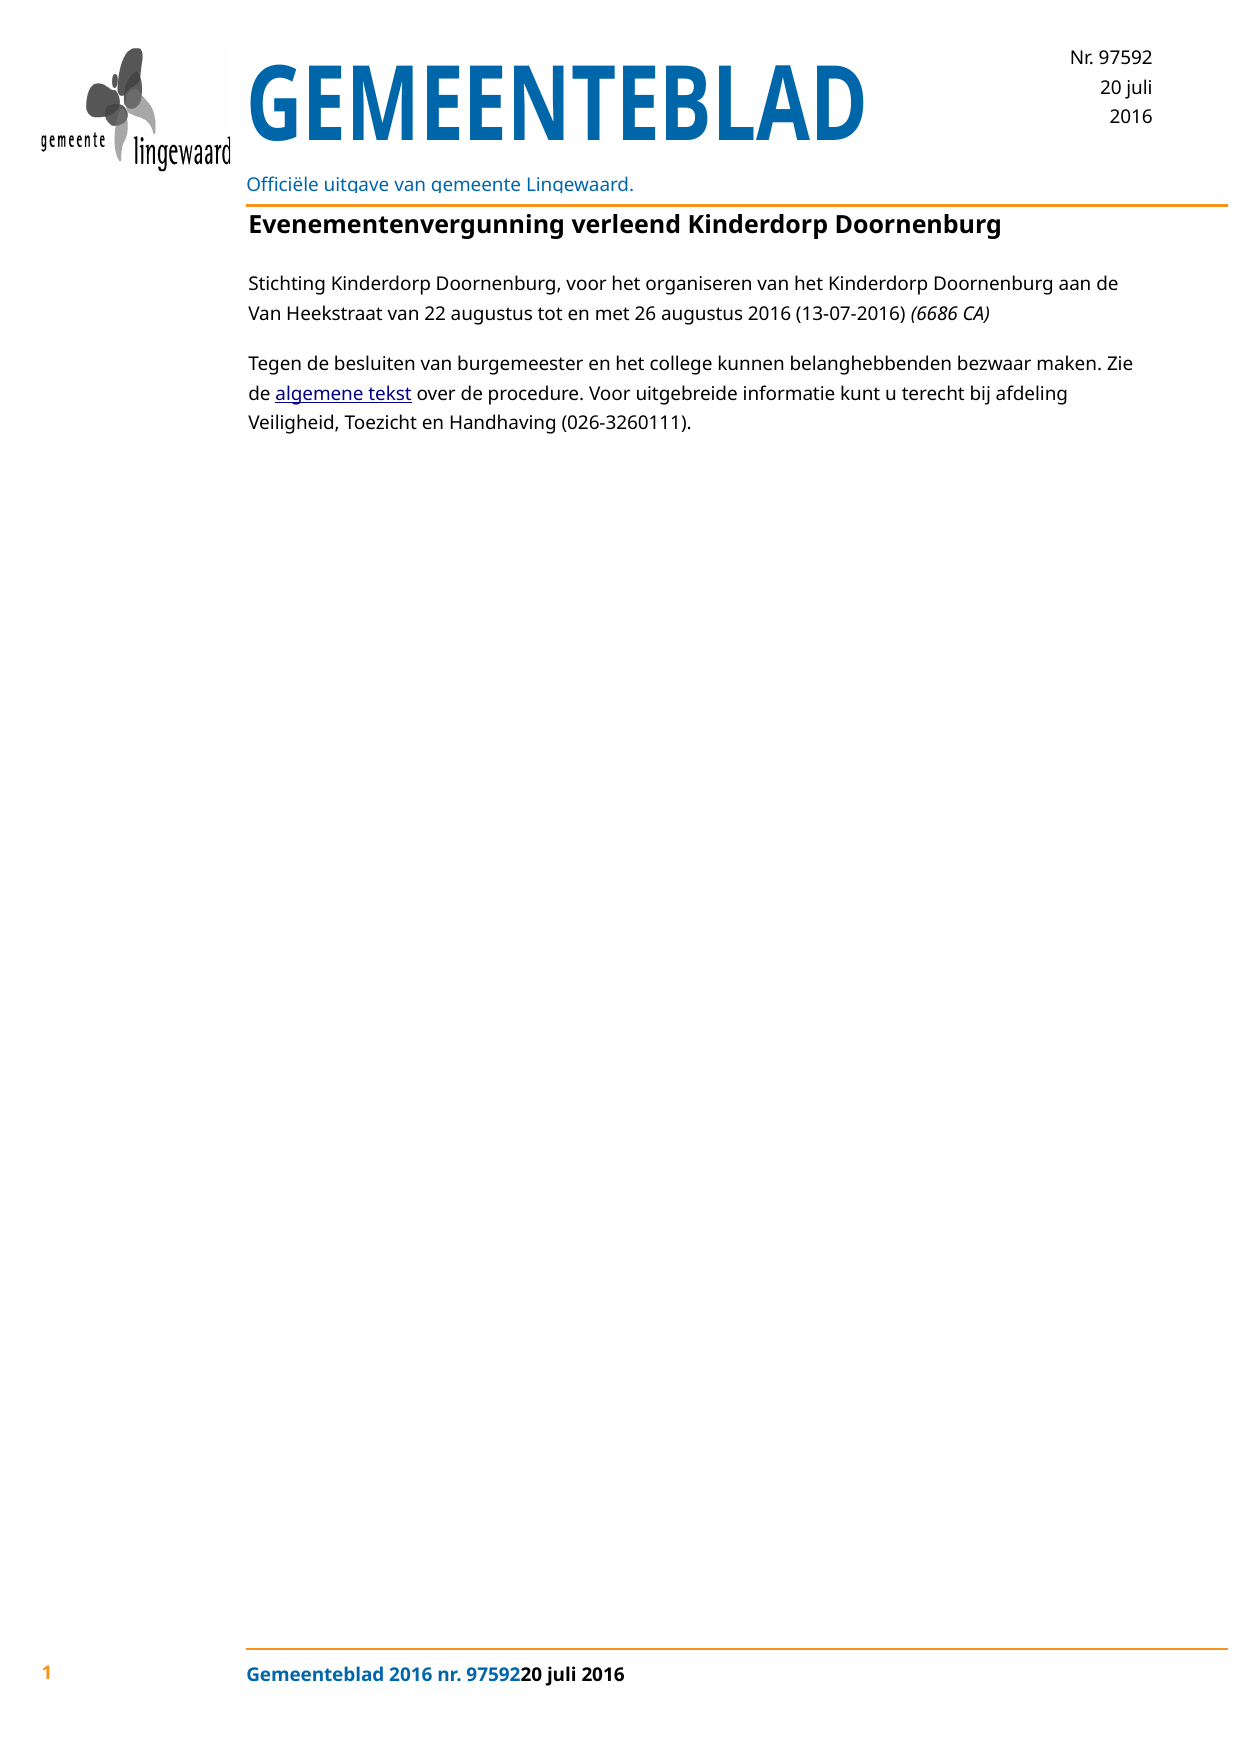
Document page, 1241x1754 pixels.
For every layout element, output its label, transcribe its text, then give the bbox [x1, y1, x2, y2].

text Stichting Kinderdorp Doornenburg, voor het organiseren van het Kinderdorp Doornenburg aan de Van Heekstraat van 22 augustus tot en met 26 augustus 2016 (13-07-2016) (6686 CA) [248, 270, 1152, 326]
text Tegen de besluiten van burgemeester en het college kunnen belanghebbenden bezwaar maken. Zie de algemene tekst over de procedure. Voor uitgebreide informatie kunt u terecht bij afdeling Veiligheid, Toezicht en Handhaving (026-3260111). [248, 350, 1152, 435]
picture [41, 47, 231, 172]
text Evenementenvergunning verleend Kinderdorp Doornenburg [248, 207, 1152, 241]
